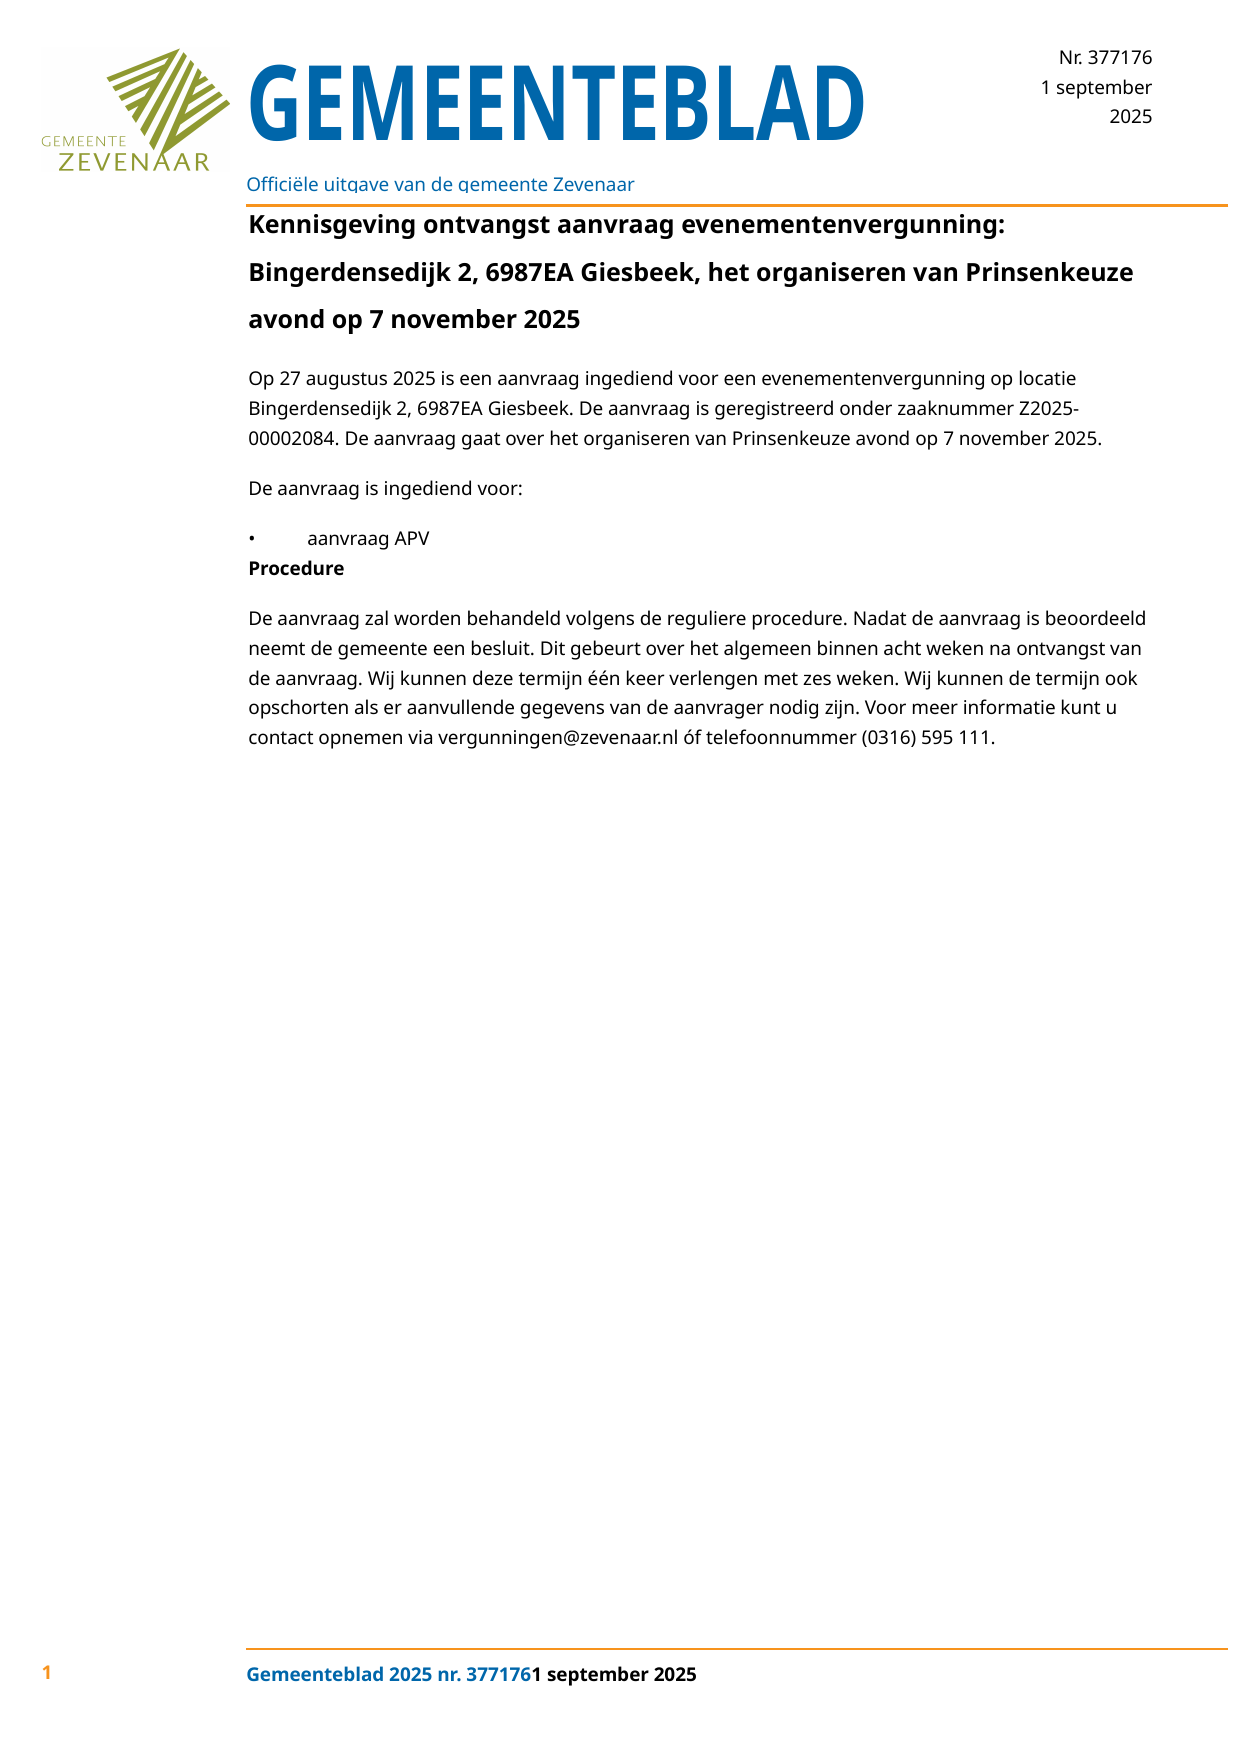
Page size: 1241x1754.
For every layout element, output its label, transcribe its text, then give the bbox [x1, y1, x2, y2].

picture [41, 47, 231, 172]
text Procedure [248, 555, 1152, 581]
text Op 27 augustus 2025 is een aanvraag ingediend voor een evenementenvergunning op locatie Bingerdensedijk 2, 6987EA Giesbeek. De aanvraag is geregistreerd onder zaaknummer Z2025-00002084. De aanvraag gaat over het organiseren van Prinsenkeuze avond op 7 november 2025. [248, 366, 1152, 450]
list aanvraag APV [248, 526, 1152, 551]
text De aanvraag zal worden behandeld volgens de reguliere procedure. Nadat de aanvraag is beoordeeld neemt de gemeente een besluit. Dit gebeurt over het algemeen binnen acht weken na ontvangst van de aanvraag. Wij kunnen deze termijn één keer verlengen met zes weken. Wij kunnen de termijn ook opschorten als er aanvullende gegevens van de aanvrager nodig zijn. Voor meer informatie kunt u contact opnemen via vergunningen@zevenaar.nl óf telefoonnummer (0316) 595 111. [248, 606, 1152, 749]
text De aanvraag is ingediend voor: [248, 475, 1152, 501]
text Kennisgeving ontvangst aanvraag evenementenvergunning: Bingerdensedijk 2, 6987EA Giesbeek, het organiseren van Prinsenkeuze avond op 7 november 2025 [248, 207, 1152, 336]
